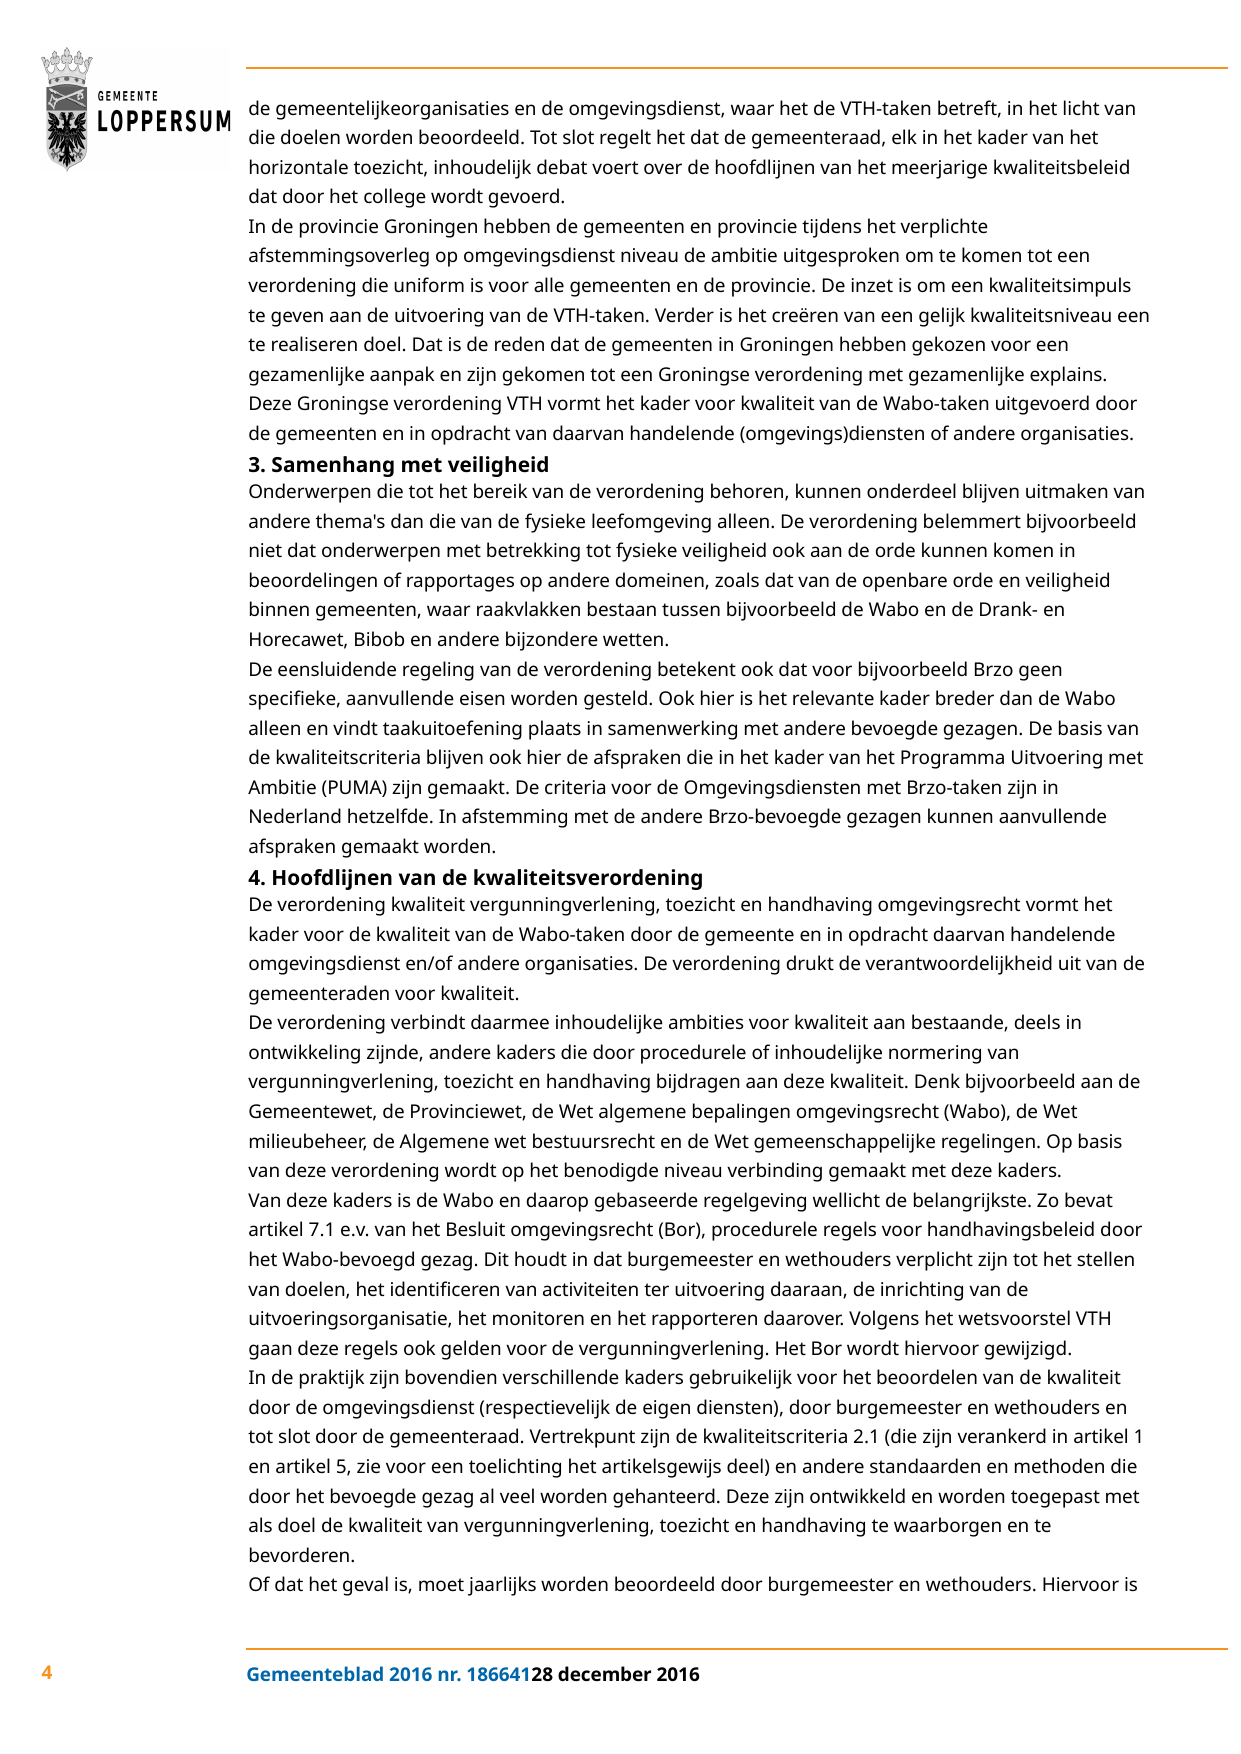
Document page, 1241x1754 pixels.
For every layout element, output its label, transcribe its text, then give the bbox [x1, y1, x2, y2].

text Onderwerpen die tot het bereik van de verordening behoren, kunnen onderdeel blijven uitmaken van andere thema's dan die van de fysieke leefomgeving alleen. De verordening belemmert bijvoorbeeld niet dat onderwerpen met betrekking tot fysieke veiligheid ook aan de orde kunnen komen in beoordelingen of rapportages op andere domeinen, zoals dat van de openbare orde en veiligheid binnen gemeenten, waar raakvlakken bestaan tussen bijvoorbeeld de Wabo en de Drank- en Horecawet, Bibob en andere bijzondere wetten. [248, 478, 1152, 652]
text de gemeentelijkeorganisaties en de omgevingsdienst, waar het de VTH-taken betreft, in het licht van die doelen worden beoordeeld. Tot slot regelt het dat de gemeenteraad, elk in het kader van het horizontale toezicht, inhoudelijk debat voert over de hoofdlijnen van het meerjarige kwaliteitsbeleid dat door het college wordt gevoerd. [248, 95, 1152, 209]
text De verordening verbindt daarmee inhoudelijke ambities voor kwaliteit aan bestaande, deels in ontwikkeling zijnde, andere kaders die door procedurele of inhoudelijke normering van vergunningverlening, toezicht en handhaving bijdragen aan deze kwaliteit. Denk bijvoorbeeld aan de Gemeentewet, de Provinciewet, de Wet algemene bepalingen omgevingsrecht (Wabo), de Wet milieubeheer, de Algemene wet bestuursrecht en de Wet gemeenschappelijke regelingen. Op basis van deze verordening wordt op het benodigde niveau verbinding gemaakt met deze kaders. [248, 1009, 1152, 1183]
text 3. Samenhang met veiligheid [248, 450, 1152, 478]
text In de provincie Groningen hebben de gemeenten en provincie tijdens het verplichte afstemmingsoverleg op omgevingsdienst niveau de ambitie uitgesproken om te komen tot een verordening die uniform is voor alle gemeenten en de provincie. De inzet is om een kwaliteitsimpuls te geven aan de uitvoering van de VTH-taken. Verder is het creëren van een gelijk kwaliteitsniveau een te realiseren doel. Dat is de reden dat de gemeenten in Groningen hebben gekozen voor een gezamenlijke aanpak en zijn gekomen tot een Groningse verordening met gezamenlijke explains. Deze Groningse verordening VTH vormt het kader voor kwaliteit van de Wabo-taken uitgevoerd door de gemeenten en in opdracht van daarvan handelende (omgevings)diensten of andere organisaties. [248, 213, 1152, 446]
text De eensluidende regeling van de verordening betekent ook dat voor bijvoorbeeld Brzo geen specifieke, aanvullende eisen worden gesteld. Ook hier is het relevante kader breder dan de Wabo alleen en vindt taakuitoefening plaats in samenwerking met andere bevoegde gezagen. De basis van de kwaliteitscriteria blijven ook hier de afspraken die in het kader van het Programma Uitvoering met Ambitie (PUMA) zijn gemaakt. De criteria voor de Omgevingsdiensten met Brzo-taken zijn in Nederland hetzelfde. In afstemming met de andere Brzo-bevoegde gezagen kunnen aanvullende afspraken gemaakt worden. [248, 656, 1152, 859]
text In de praktijk zijn bovendien verschillende kaders gebruikelijk voor het beoordelen van de kwaliteit door de omgevingsdienst (respectievelijk de eigen diensten), door burgemeester en wethouders en tot slot door de gemeenteraad. Vertrekpunt zijn de kwaliteitscriteria 2.1 (die zijn verankerd in artikel 1 en artikel 5, zie voor een toelichting het artikelsgewijs deel) en andere standaarden en methoden die door het bevoegde gezag al veel worden gehanteerd. Deze zijn ontwikkeld en worden toegepast met als doel de kwaliteit van vergunningverlening, toezicht en handhaving te waarborgen en te bevorderen. [248, 1364, 1152, 1568]
text De verordening kwaliteit vergunningverlening, toezicht en handhaving omgevingsrecht vormt het kader voor de kwaliteit van de Wabo-taken door de gemeente en in opdracht daarvan handelende omgevingsdienst en/of andere organisaties. De verordening drukt de verantwoordelijkheid uit van de gemeenteraden voor kwaliteit. [248, 891, 1152, 1006]
text 4. Hoofdlijnen van de kwaliteitsverordening [248, 863, 1152, 891]
picture [41, 47, 231, 172]
text Of dat het geval is, moet jaarlijks worden beoordeeld door burgemeester en wethouders. Hiervoor is [248, 1572, 1152, 1597]
text Van deze kaders is de Wabo en daarop gebaseerde regelgeving wellicht de belangrijkste. Zo bevat artikel 7.1 e.v. van het Besluit omgevingsrecht (Bor), procedurele regels voor handhavingsbeleid door het Wabo-bevoegd gezag. Dit houdt in dat burgemeester en wethouders verplicht zijn tot het stellen van doelen, het identificeren van activiteiten ter uitvoering daaraan, de inrichting van de uitvoeringsorganisatie, het monitoren en het rapporteren daarover. Volgens het wetsvoorstel VTH gaan deze regels ook gelden voor de vergunningverlening. Het Bor wordt hiervoor gewijzigd. [248, 1187, 1152, 1361]
